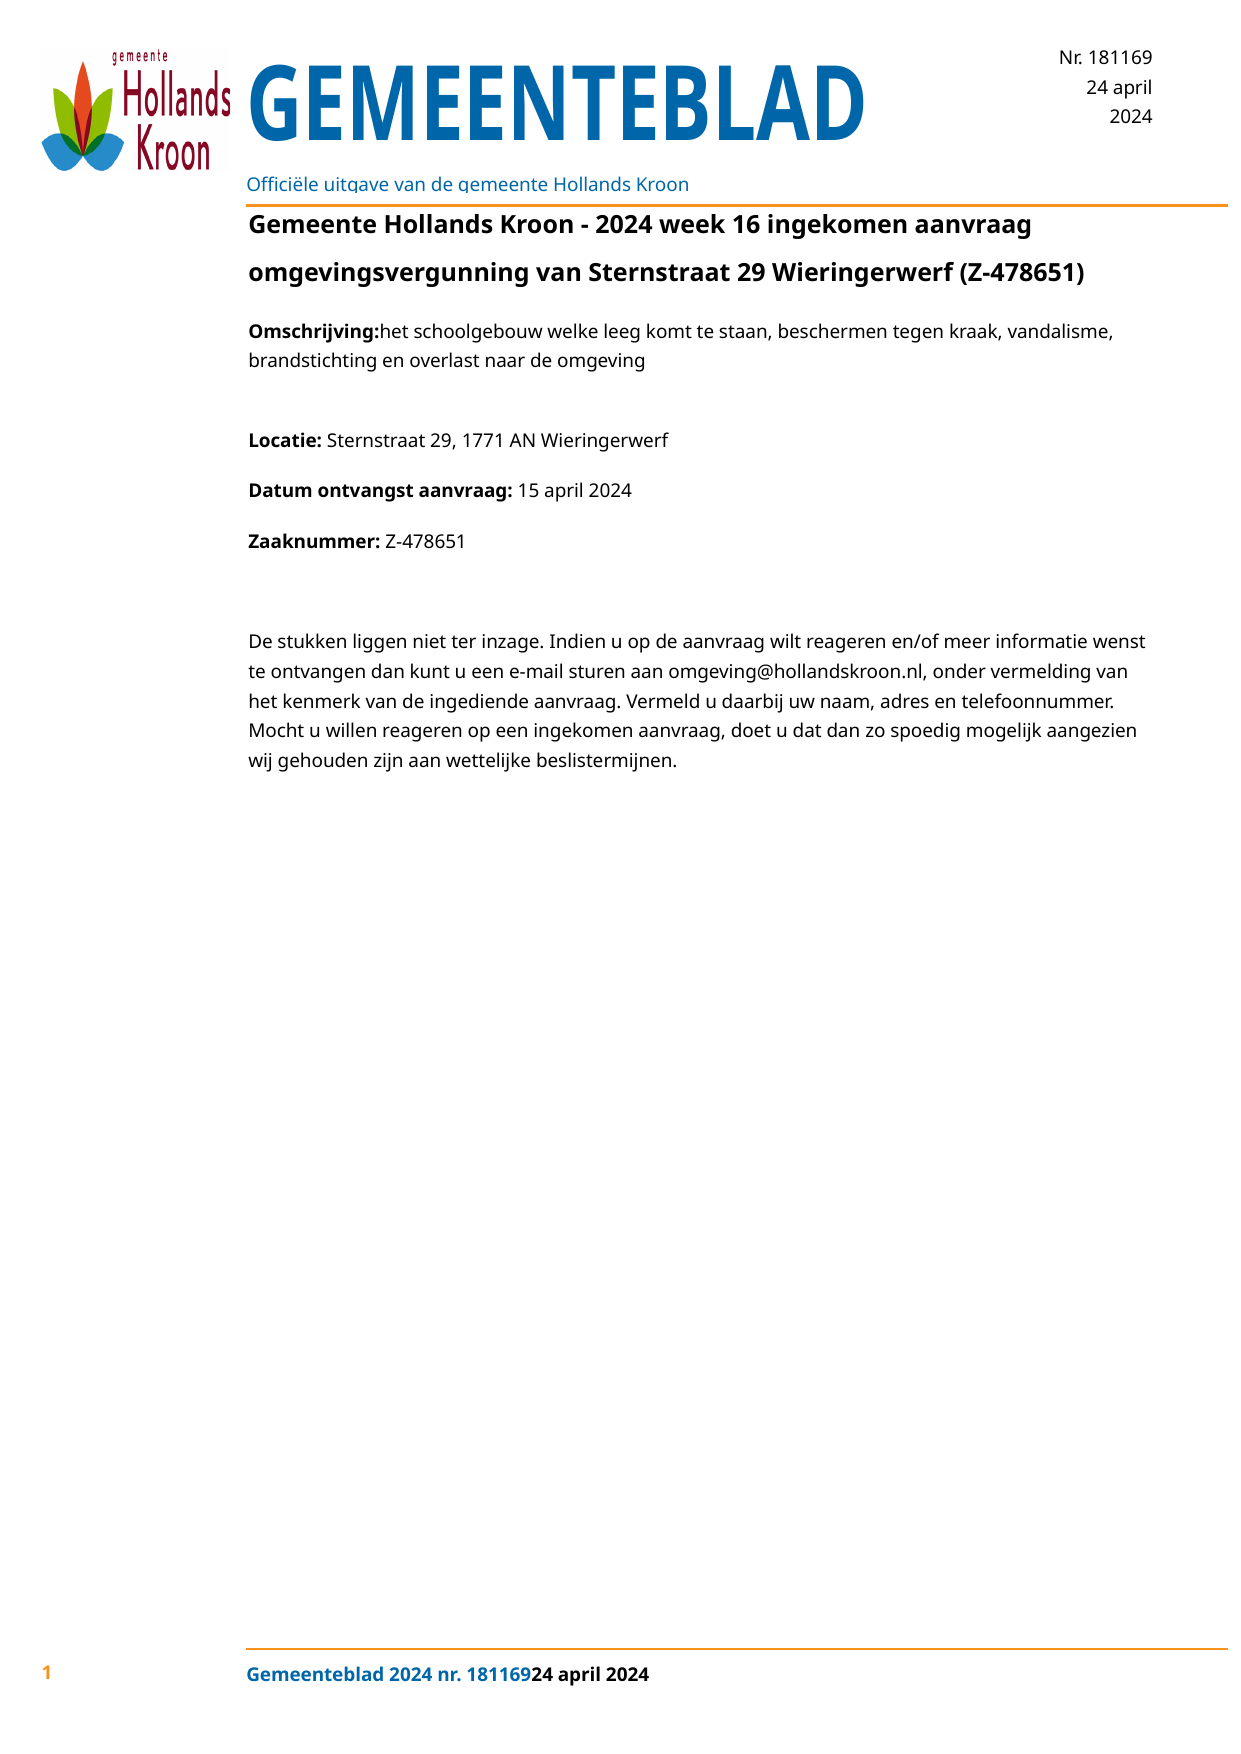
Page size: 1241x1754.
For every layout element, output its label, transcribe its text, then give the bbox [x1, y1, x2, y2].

text Omschrijving:het schoolgebouw welke leeg komt te staan, beschermen tegen kraak, vandalisme, brandstichting en overlast naar de omgeving [248, 318, 1152, 373]
text De stukken liggen niet ter inzage. Indien u op de aanvraag wilt reageren en/of meer informatie wenst te ontvangen dan kunt u een e-mail sturen aan omgeving@hollandskroon.nl, onder vermelding van het kenmerk van de ingediende aanvraag. Vermeld u daarbij uw naam, adres en telefoonnummer. Mocht u willen reageren op een ingekomen aanvraag, doet u dat dan zo spoedig mogelijk aangezien wij gehouden zijn aan wettelijke beslistermijnen. [248, 629, 1152, 773]
picture [41, 47, 231, 172]
text Zaaknummer: Z-478651 [248, 528, 1152, 553]
text Datum ontvangst aanvraag: 15 april 2024 [248, 477, 1152, 503]
table_header [248, 398, 1152, 424]
text Gemeente Hollands Kroon - 2024 week 16 ingekomen aanvraag omgevingsvergunning van Sternstraat 29 Wieringerwerf (Z-478651) [248, 207, 1152, 288]
text Locatie: Sternstraat 29, 1771 AN Wieringerwerf [248, 427, 1152, 453]
